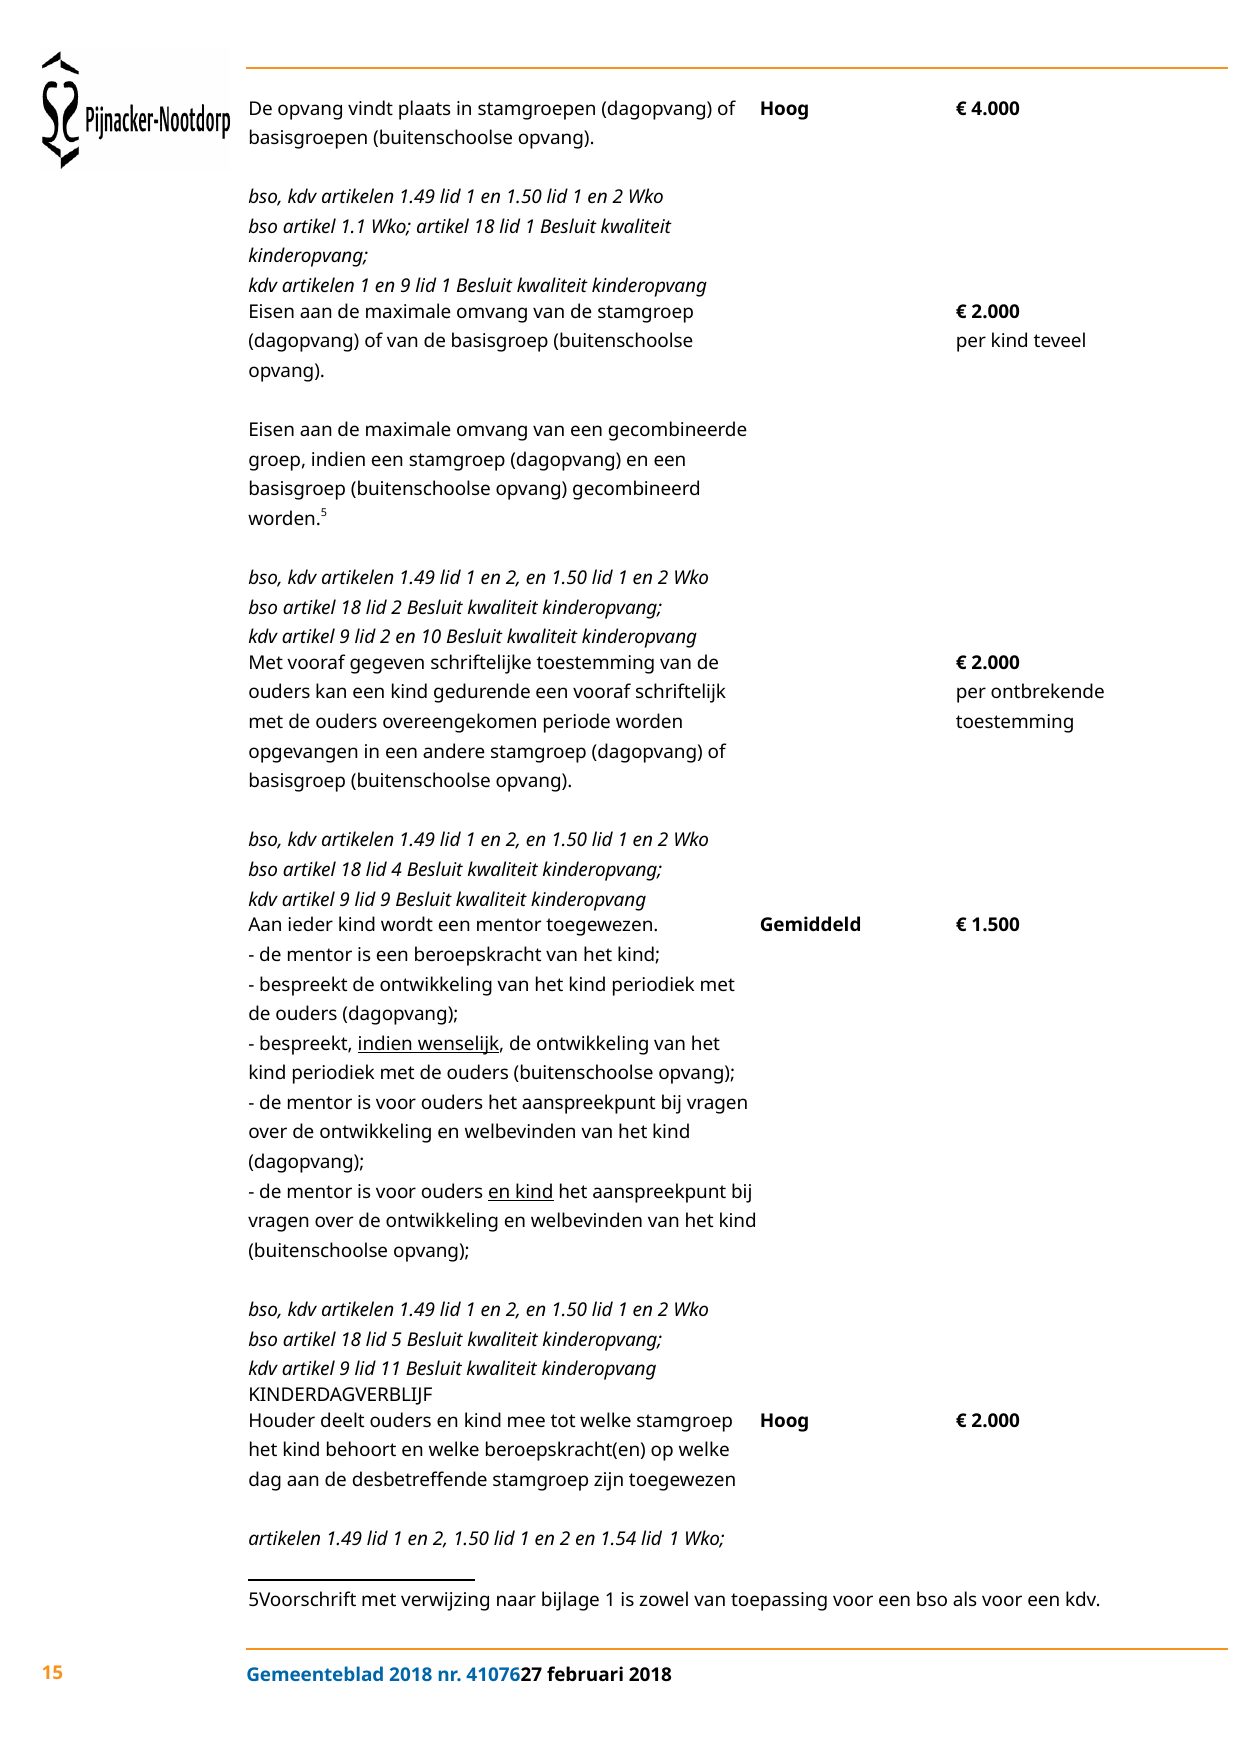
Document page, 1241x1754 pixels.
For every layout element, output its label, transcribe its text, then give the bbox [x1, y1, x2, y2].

table_cell Houder deelt ouders en kind mee tot welke stamgroep het kind behoort en welke beroepskracht(en) op welke dag aan de desbetreffende stamgroep zijn toegewezen artikelen 1.49 lid 1 en 2, 1.50 lid 1 en 2 en 1.54 lid 1 Wko; [248, 1407, 759, 1551]
table_cell Met vooraf gegeven schriftelijke toestemming van de ouders kan een kind gedurende een vooraf schriftelijk met de ouders overeengekomen periode worden opgevangen in een andere stamgroep (dagopvang) of basisgroep (buitenschoolse opvang). bso, kdv artikelen 1.49 lid 1 en 2, en 1.50 lid 1 en 2 Wko bso artikel 18 lid 4 Besluit kwaliteit kinderopvang; kdv artikel 9 lid 9 Besluit kwaliteit kinderopvang [248, 649, 759, 912]
table_cell Hoog [760, 1407, 956, 1551]
table_cell Aan ieder kind wordt een mentor toegewezen. - de mentor is een beroepskracht van het kind; - bespreekt de ontwikkeling van het kind periodiek met de ouders (dagopvang); - bespreekt, indien wenselijk, de ontwikkeling van het kind periodiek met de ouders (buitenschoolse opvang); - de mentor is voor ouders het aanspreekpunt bij vragen over de ontwikkeling en welbevinden van het kind (dagopvang); - de mentor is voor ouders en kind het aanspreekpunt bij vragen over de ontwikkeling en welbevinden van het kind (buitenschoolse opvang); bso, kdv artikelen 1.49 lid 1 en 2, en 1.50 lid 1 en 2 Wko bso artikel 18 lid 5 Besluit kwaliteit kinderopvang; kdv artikel 9 lid 11 Besluit kwaliteit kinderopvang [248, 912, 759, 1381]
table_cell € 2.000 [956, 1407, 1152, 1551]
table_cell € 1.500 [956, 912, 1152, 1381]
picture [41, 47, 231, 172]
table_cell Gemiddeld [760, 912, 956, 1381]
table_cell € 2.000 per ontbrekende toestemming [956, 649, 1152, 912]
table_cell KINDERDAGVERBLIJF [248, 1381, 1152, 1407]
table_cell € 2.000 per kind teveel [956, 298, 1152, 649]
table_cell € 4.000 [956, 95, 1152, 298]
table_cell Hoog [760, 95, 956, 912]
table_cell De opvang vindt plaats in stamgroepen (dagopvang) of basisgroepen (buitenschoolse opvang). bso, kdv artikelen 1.49 lid 1 en 1.50 lid 1 en 2 Wko bso artikel 1.1 Wko; artikel 18 lid 1 Besluit kwaliteit kinderopvang; kdv artikelen 1 en 9 lid 1 Besluit kwaliteit kinderopvang [248, 95, 759, 298]
table_cell Eisen aan de maximale omvang van de stamgroep (dagopvang) of van de basisgroep (buitenschoolse opvang). Eisen aan de maximale omvang van een gecombineerde groep, indien een stamgroep (dagopvang) en een basisgroep (buitenschoolse opvang) gecombineerd worden. bso, kdv artikelen 1.49 lid 1 en 2, en 1.50 lid 1 en 2 Wko bso artikel 18 lid 2 Besluit kwaliteit kinderopvang; kdv artikel 9 lid 2 en 10 Besluit kwaliteit kinderopvang [248, 298, 759, 649]
